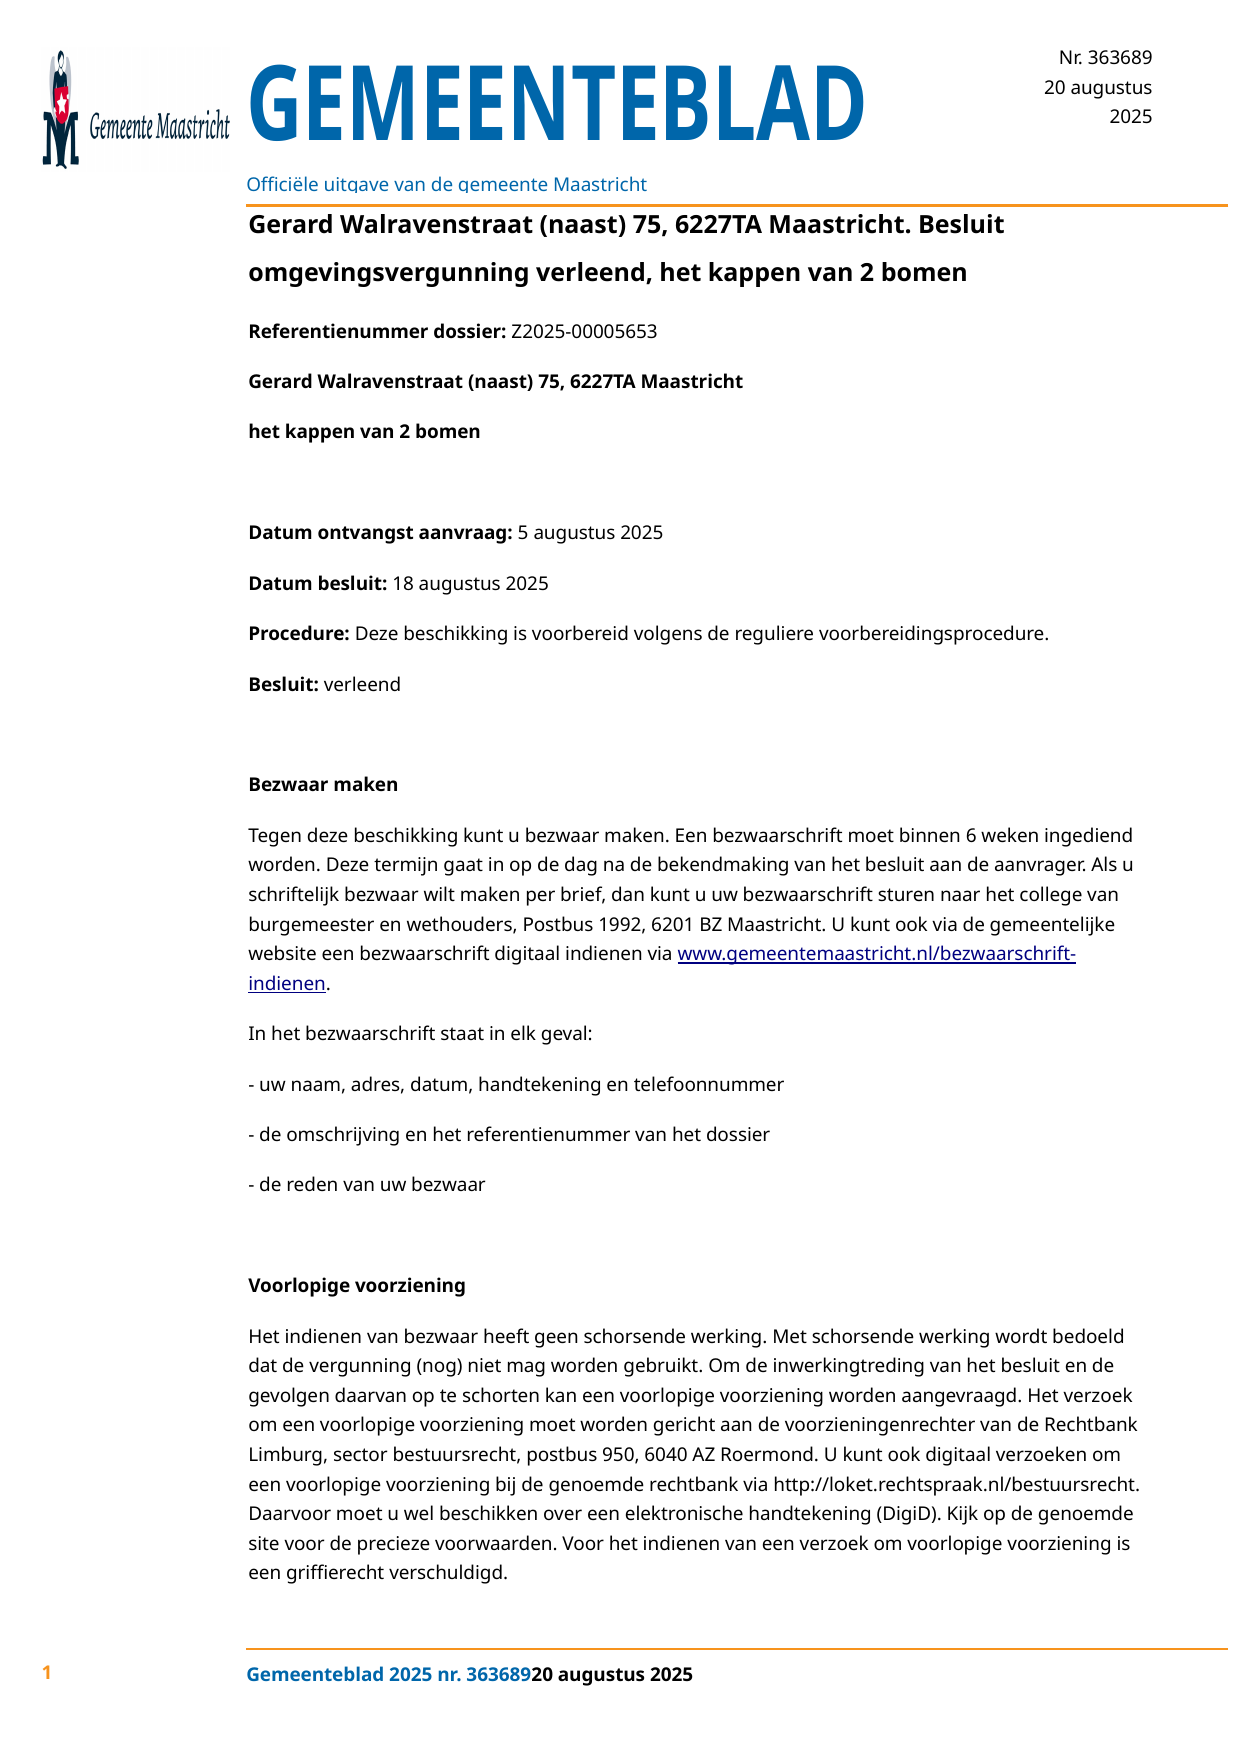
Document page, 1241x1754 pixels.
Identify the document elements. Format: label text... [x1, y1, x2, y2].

text Datum ontvangst aanvraag: 5 augustus 2025 [248, 519, 1152, 545]
text - uw naam, adres, datum, handtekening en telefoonnummer [248, 1071, 1152, 1097]
text het kappen van 2 bomen [248, 419, 1152, 444]
text - de reden van uw bezwaar [248, 1172, 1152, 1197]
text Procedure: Deze beschikking is voorbereid volgens de reguliere voorbereidingsprocedure. [248, 620, 1152, 646]
picture [41, 47, 231, 172]
text Voorlopige voorziening [248, 1272, 1152, 1298]
text Gerard Walravenstraat (naast) 75, 6227TA Maastricht [248, 368, 1152, 394]
text Datum besluit: 18 augustus 2025 [248, 570, 1152, 596]
text In het bezwaarschrift staat in elk geval: [248, 1020, 1152, 1046]
text Bezwaar maken [248, 772, 1152, 797]
text Besluit: verleend [248, 671, 1152, 697]
text Referentienummer dossier: Z2025-00005653 [248, 318, 1152, 344]
text Het indienen van bezwaar heeft geen schorsende werking. Met schorsende werking wordt bedoeld dat de vergunning (nog) niet mag worden gebruikt. Om de inwerkingtreding van het besluit en de gevolgen daarvan op te schorten kan een voorlopige voorziening worden aangevraagd. Het verzoek om een voorlopige voorziening moet worden gericht aan de voorzieningenrechter van de Rechtbank Limburg, sector bestuursrecht, postbus 950, 6040 AZ Roermond. U kunt ook digitaal verzoeken om een voorlopige voorziening bij de genoemde rechtbank via http://loket.rechtspraak.nl/bestuursrecht. Daarvoor moet u wel beschikken over een elektronische handtekening (DigiD). Kijk op de genoemde site voor de precieze voorwaarden. Voor het indienen van een verzoek om voorlopige voorziening is een griffierecht verschuldigd. [248, 1323, 1152, 1585]
text - de omschrijving en het referentienummer van het dossier [248, 1121, 1152, 1147]
text Gerard Walravenstraat (naast) 75, 6227TA Maastricht. Besluit omgevingsvergunning verleend, het kappen van 2 bomen [248, 207, 1152, 288]
text Tegen deze beschikking kunt u bezwaar maken. Een bezwaarschrift moet binnen 6 weken ingediend worden. Deze termijn gaat in op de dag na de bekendmaking van het besluit aan de aanvrager. Als u schriftelijk bezwaar wilt maken per brief, dan kunt u uw bezwaarschrift sturen naar het college van burgemeester en wethouders, Postbus 1992, 6201 BZ Maastricht. U kunt ook via de gemeentelijke website een bezwaarschrift digitaal indienen via www.gemeentemaastricht.nl/bezwaarschrift-indienen. [248, 822, 1152, 996]
